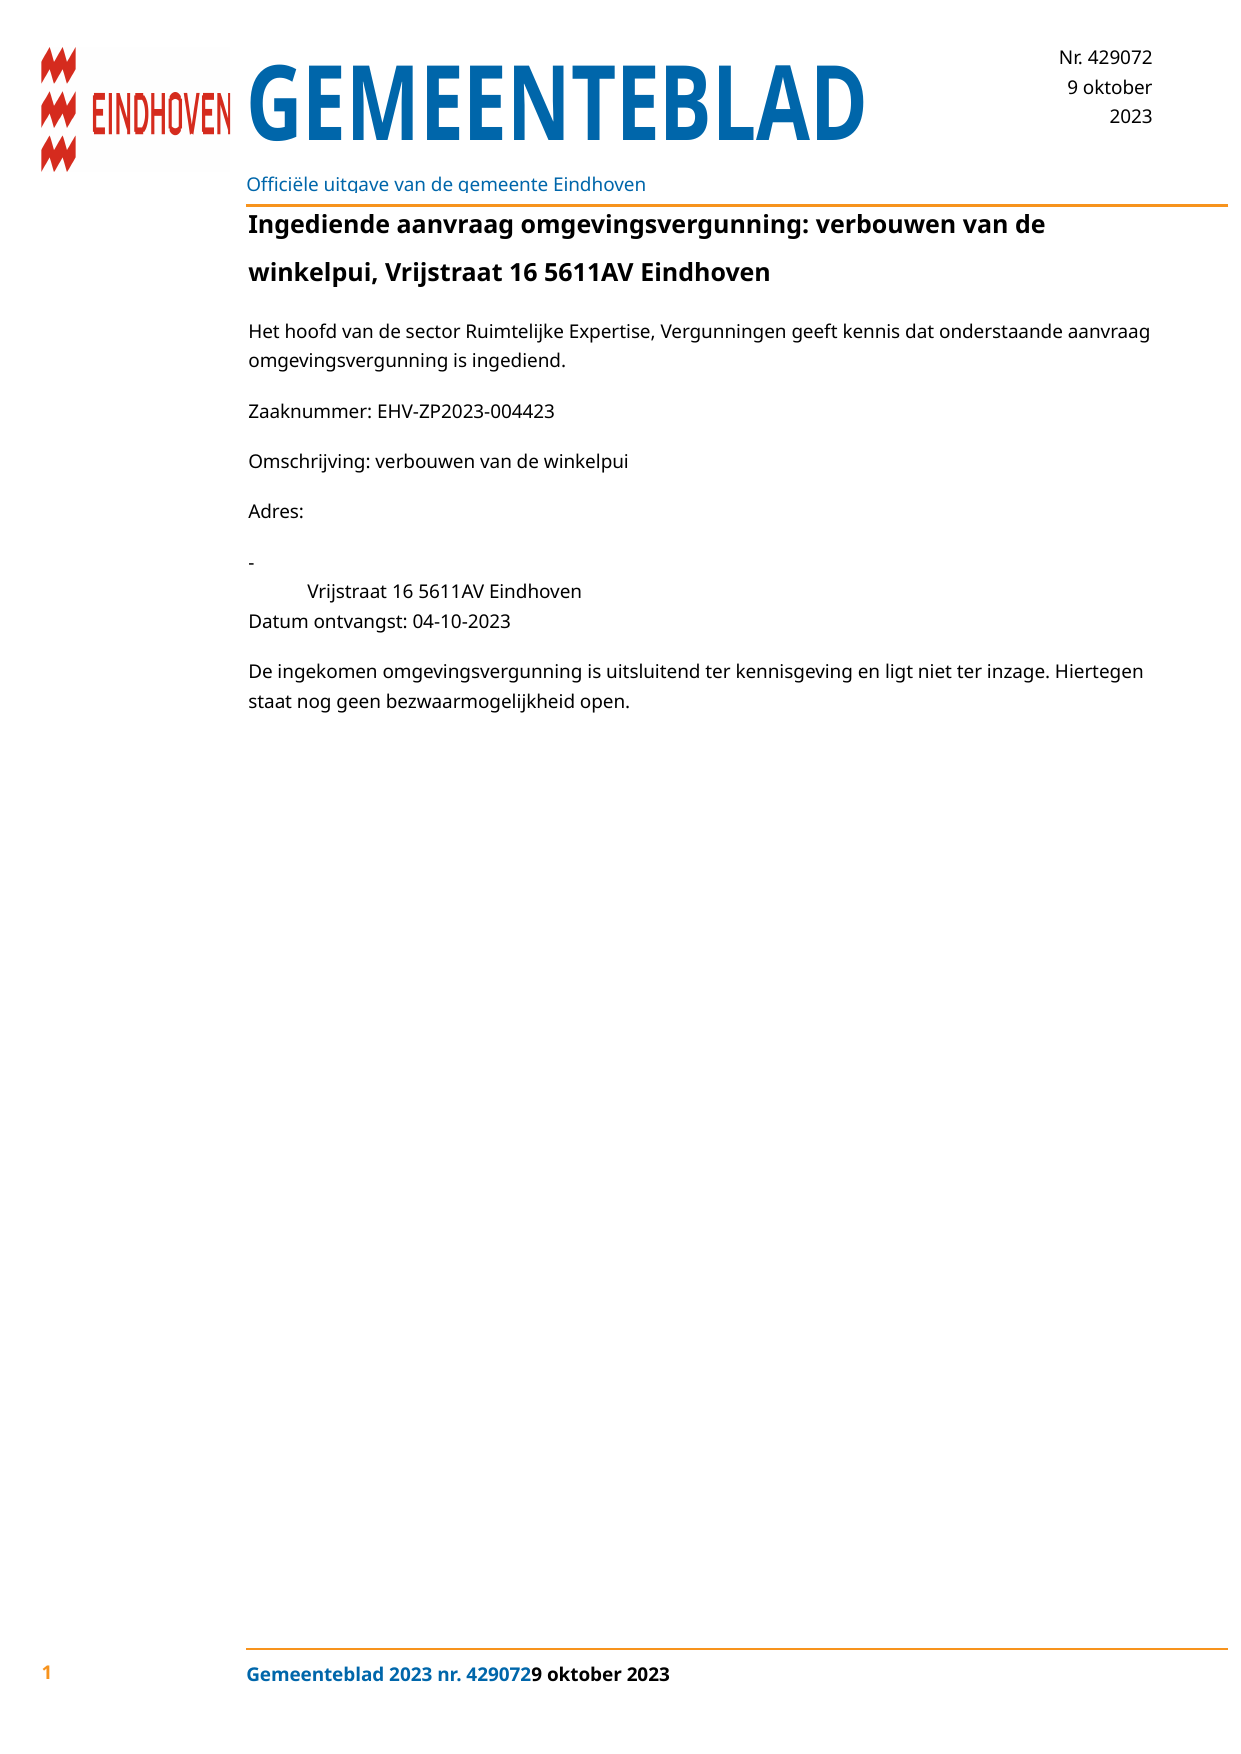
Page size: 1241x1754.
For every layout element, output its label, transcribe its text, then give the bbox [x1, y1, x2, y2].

text Adres: [248, 499, 1152, 524]
text Datum ontvangst: 04-10-2023 [248, 608, 1152, 634]
text De ingekomen omgevingsvergunning is uitsluitend ter kennisgeving en ligt niet ter inzage. Hiertegen staat nog geen bezwaarmogelijkheid open. [248, 659, 1152, 714]
text Ingediende aanvraag omgevingsvergunning: verbouwen van de winkelpui, Vrijstraat 16 5611AV Eindhoven [248, 207, 1152, 288]
picture [41, 47, 231, 172]
text Omschrijving: verbouwen van de winkelpui [248, 448, 1152, 474]
text Zaaknummer: EHV-ZP2023-004423 [248, 398, 1152, 424]
text Het hoofd van de sector Ruimtelijke Expertise, Vergunningen geeft kennis dat onderstaande aanvraag omgevingsvergunning is ingediend. [248, 318, 1152, 373]
list Vrijstraat 16 5611AV Eindhoven [248, 579, 1152, 604]
